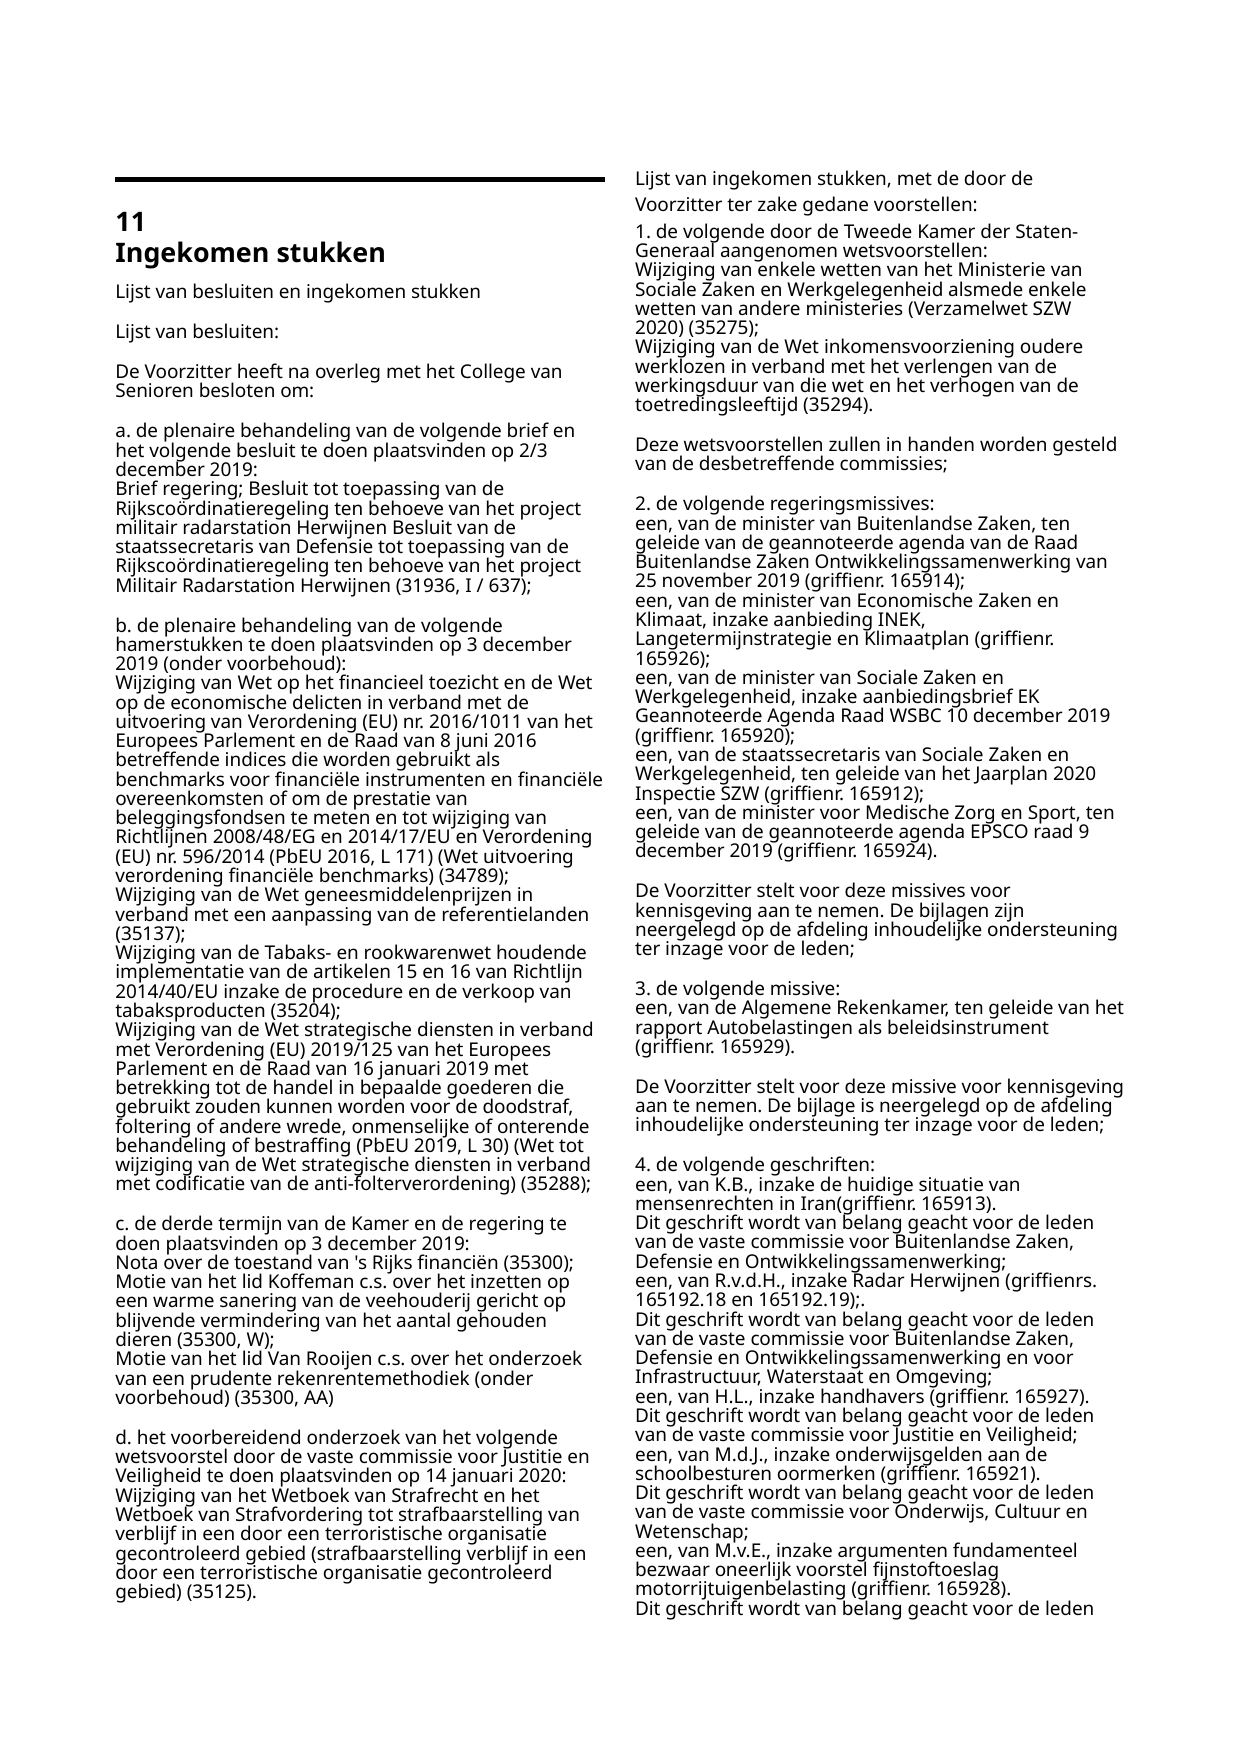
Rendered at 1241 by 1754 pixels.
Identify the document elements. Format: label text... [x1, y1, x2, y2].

text een, van M.v.E., inzake argumenten fundamenteel bezwaar oneerlijk voorstel fijnstoftoeslag motorrijtuigenbelasting (griffienr. 165928). [635, 1542, 1125, 1600]
text Lijst van besluiten: [115, 323, 605, 342]
text b. de plenaire behandeling van de volgende hamerstukken te doen plaatsvinden op 3 december 2019 (onder voorbehoud): [115, 617, 605, 674]
text d. het voorbereidend onderzoek van het volgende wetsvoorstel door de vaste commissie voor Justitie en Veiligheid te doen plaatsvinden op 14 januari 2020: [115, 1429, 605, 1487]
text Wijziging van het Wetboek van Strafrecht en het Wetboek van Strafvordering tot strafbaarstelling van verblijf in een door een terroristische organisatie gecontroleerd gebied (strafbaarstelling verblijf in een door een terroristische organisatie gecontroleerd gebied) (35125). [115, 1487, 605, 1602]
text Dit geschrift wordt van belang geacht voor de leden van de vaste commissie voor Onderwijs, Cultuur en Wetenschap; [635, 1484, 1125, 1542]
text 3. de volgende missive: [635, 980, 1125, 999]
text De Voorzitter heeft na overleg met het College van Senioren besloten om: [115, 363, 605, 402]
text 11 [115, 203, 605, 239]
text 4. de volgende geschriften: [635, 1156, 1125, 1176]
text Dit geschrift wordt van belang geacht voor de leden van de vaste commissie voor Justitie en Veiligheid; [635, 1407, 1125, 1446]
text Motie van het lid Van Rooijen c.s. over het onderzoek van een prudente rekenrentemethodiek (onder voorbehoud) (35300, AA) [115, 1350, 605, 1408]
text c. de derde termijn van de Kamer en de regering te doen plaatsvinden op 3 december 2019: [115, 1215, 605, 1254]
text Dit geschrift wordt van belang geacht voor de leden [635, 1600, 1125, 1619]
text Motie van het lid Koffeman c.s. over het inzetten op een warme sanering van de veehouderij gericht op blijvende vermindering van het aantal gehouden dieren (35300, W); [115, 1273, 605, 1350]
text een, van de Algemene Rekenkamer, ten geleide van het rapport Autobelastingen als beleidsinstrument (griffienr. 165929). [635, 999, 1125, 1057]
text een, van de minister van Sociale Zaken en Werkgelegenheid, inzake aanbiedingsbrief EK Geannoteerde Agenda Raad WSBC 10 december 2019 (griffienr. 165920); [635, 669, 1125, 746]
text Wijziging van de Wet strategische diensten in verband met Verordening (EU) 2019/125 van het Europees Parlement en de Raad van 16 januari 2019 met betrekking tot de handel in bepaalde goederen die gebruikt zouden kunnen worden voor de doodstraf, foltering of andere wrede, onmenselijke of onterende behandeling of bestraffing (PbEU 2019, L 30) (Wet tot wijziging van de Wet strategische diensten in verband met codificatie van de anti-folterverordening) (35288); [115, 1021, 605, 1195]
text Lijst van besluiten en ingekomen stukken [115, 283, 605, 302]
text Brief regering; Besluit tot toepassing van de Rijkscoördinatieregeling ten behoeve van het project militair radarstation Herwijnen Besluit van de staatssecretaris van Defensie tot toepassing van de Rijkscoördinatieregeling ten behoeve van het project Militair Radarstation Herwijnen (31936, I / 637); [115, 480, 605, 596]
text een, van M.d.J., inzake onderwijsgelden aan de schoolbesturen oormerken (griffienr. 165921). [635, 1446, 1125, 1484]
text 1. de volgende door de Tweede Kamer der Staten-Generaal aangenomen wetsvoorstellen: [635, 223, 1125, 261]
text Wijziging van de Wet geneesmiddelenprijzen in verband met een aanpassing van de referentielanden (35137); [115, 886, 605, 944]
text een, van de staatssecretaris van Sociale Zaken en Werkgelegenheid, ten geleide van het Jaarplan 2020 Inspectie SZW (griffienr. 165912); [635, 746, 1125, 804]
text een, van de minister voor Medische Zorg en Sport, ten geleide van de geannoteerde agenda EPSCO raad 9 december 2019 (griffienr. 165924). [635, 804, 1125, 862]
text een, van de minister van Buitenlandse Zaken, ten geleide van de geannoteerde agenda van de Raad Buitenlandse Zaken Ontwikkelingssamenwerking van 25 november 2019 (griffienr. 165914); [635, 515, 1125, 592]
text een, van de minister van Economische Zaken en Klimaat, inzake aanbieding INEK, Langetermijnstrategie en Klimaatplan (griffienr. 165926); [635, 592, 1125, 669]
text Lijst van ingekomen stukken, met de door de Voorzitter ter zake gedane voorstellen: [635, 165, 1125, 217]
text a. de plenaire behandeling van de volgende brief en het volgende besluit te doen plaatsvinden op 2/3 december 2019: [115, 422, 605, 480]
text een, van K.B., inzake de huidige situatie van mensenrechten in Iran(griffienr. 165913). [635, 1176, 1125, 1214]
text Deze wetsvoorstellen zullen in handen worden gesteld van de desbetreffende commissies; [635, 436, 1125, 475]
text De Voorzitter stelt voor deze missive voor kennisgeving aan te nemen. De bijlage is neergelegd op de afdeling inhoudelijke ondersteuning ter inzage voor de leden; [635, 1078, 1125, 1136]
text De Voorzitter stelt voor deze missives voor kennisgeving aan te nemen. De bijlagen zijn neergelegd op de afdeling inhoudelijke ondersteuning ter inzage voor de leden; [635, 882, 1125, 959]
text Dit geschrift wordt van belang geacht voor de leden van de vaste commissie voor Buitenlandse Zaken, Defensie en Ontwikkelingssamenwerking en voor Infrastructuur, Waterstaat en Omgeving; [635, 1311, 1125, 1388]
text Wijziging van Wet op het financieel toezicht en de Wet op de economische delicten in verband met de uitvoering van Verordening (EU) nr. 2016/1011 van het Europees Parlement en de Raad van 8 juni 2016 betreffende indices die worden gebruikt als benchmarks voor financiële instrumenten en financiële overeenkomsten of om de prestatie van beleggingsfondsen te meten en tot wijziging van Richtlijnen 2008/48/EG en 2014/17/EU en Verordening (EU) nr. 596/2014 (PbEU 2016, L 171) (Wet uitvoering verordening financiële benchmarks) (34789); [115, 674, 605, 886]
text Dit geschrift wordt van belang geacht voor de leden van de vaste commissie voor Buitenlandse Zaken, Defensie en Ontwikkelingssamenwerking; [635, 1214, 1125, 1272]
text Ingekomen stukken [115, 239, 605, 283]
text Wijziging van enkele wetten van het Ministerie van Sociale Zaken en Werkgelegenheid alsmede enkele wetten van andere ministeries (Verzamelwet SZW 2020) (35275); [635, 261, 1125, 338]
text 2. de volgende regeringsmissives: [635, 495, 1125, 515]
text Wijziging van de Tabaks- en rookwarenwet houdende implementatie van de artikelen 15 en 16 van Richtlijn 2014/40/EU inzake de procedure en de verkoop van tabaksproducten (35204); [115, 944, 605, 1021]
text Nota over de toestand van 's Rijks financiën (35300); [115, 1254, 605, 1273]
text een, van H.L., inzake handhavers (griffienr. 165927). [635, 1388, 1125, 1407]
text Wijziging van de Wet inkomensvoorziening oudere werklozen in verband met het verlengen van de werkingsduur van die wet en het verhogen van de toetredingsleeftijd (35294). [635, 338, 1125, 415]
text een, van R.v.d.H., inzake Radar Herwijnen (griffienrs. 165192.18 en 165192.19);. [635, 1272, 1125, 1311]
